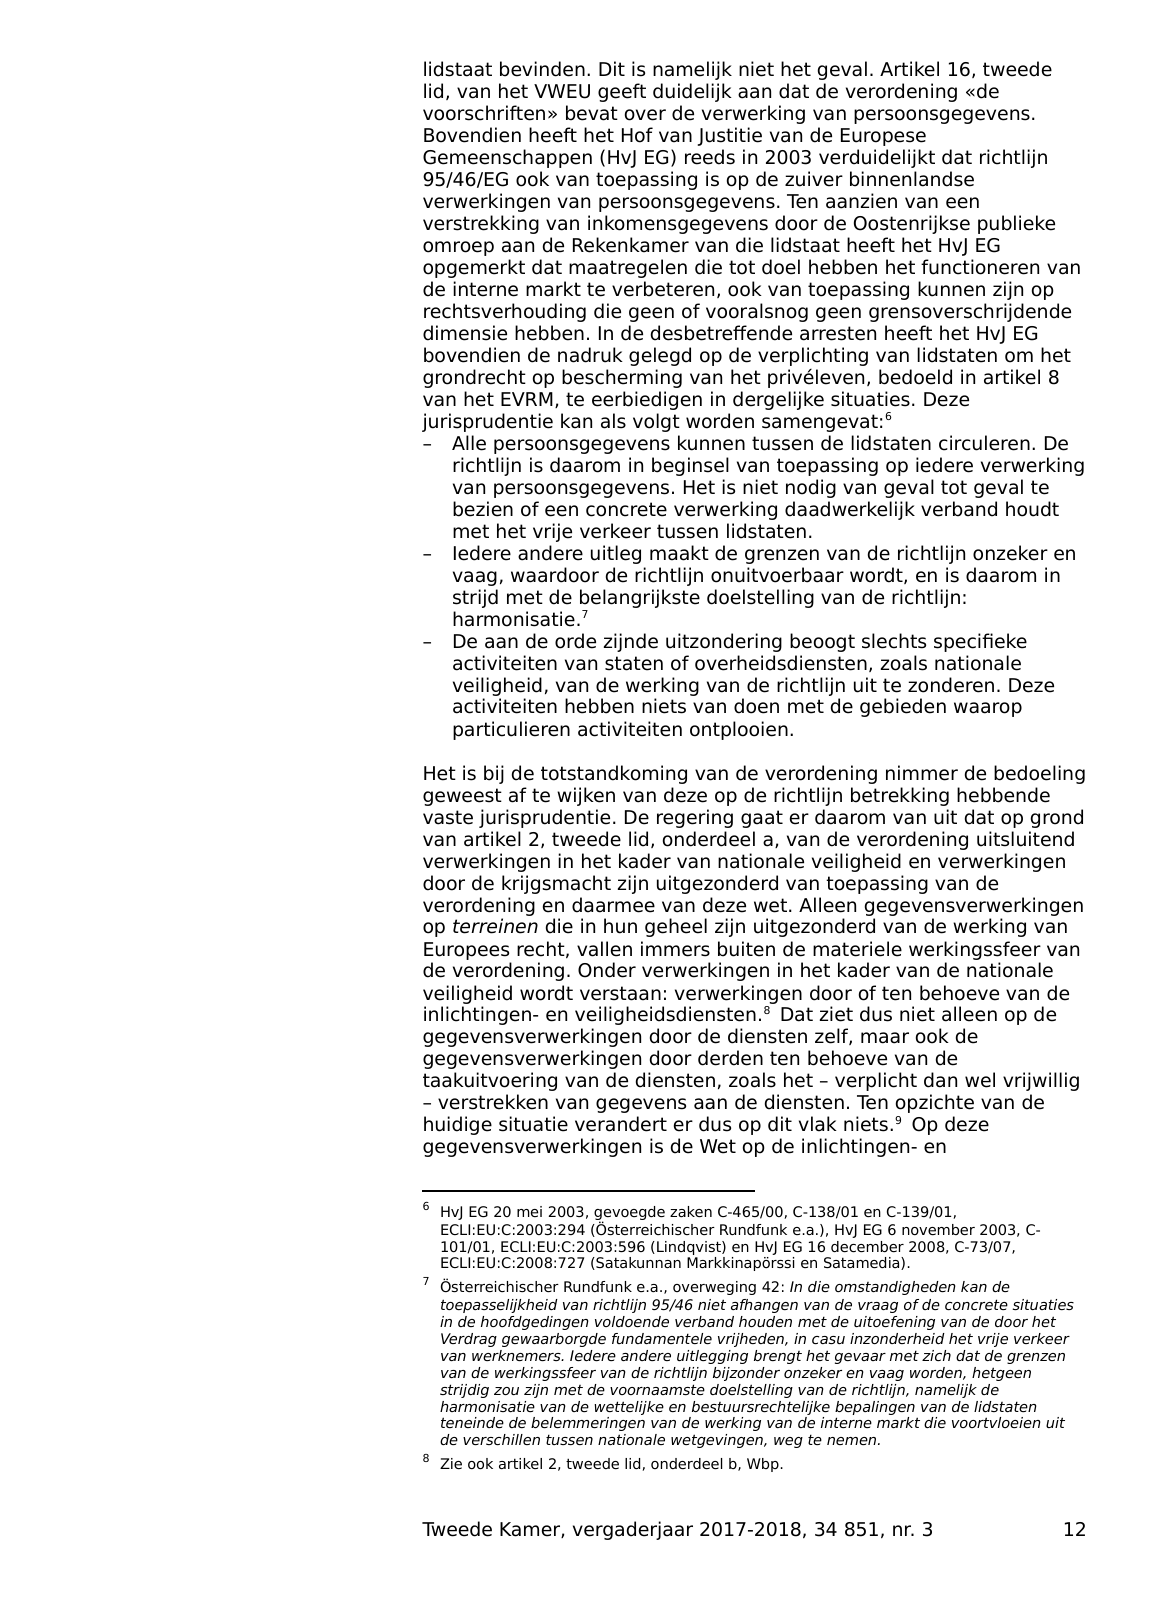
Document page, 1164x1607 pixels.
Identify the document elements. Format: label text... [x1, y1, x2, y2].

text Zie ook artikel 2, tweede lid, onderdeel b, Wbp. [422, 1452, 1087, 1474]
text – Iedere andere uitleg maakt de grenzen van de richtlijn onzeker en vaag, waardoor de richtlijn onuitvoerbaar wordt, en is daarom in strijd met de belangrijkste doelstelling van de richtlijn: harmonisatie. [422, 543, 1087, 631]
text HvJ EG 20 mei 2003, gevoegde zaken C-465/00, C-138/01 en C-139/01, ECLI:EU:C:2003:294 (Österreichischer Rundfunk e.a.), HvJ EG 6 november 2003, C-101/01, ECLI:EU:C:2003:596 (Lindqvist) en HvJ EG 16 december 2008, C-73/07, ECLI:EU:C:2008:727 (Satakunnan Markkinapörssi en Satamedia). [422, 1200, 1087, 1272]
text Het is bij de totstandkoming van de verordening nimmer de bedoeling geweest af te wijken van deze op de richtlijn betrekking hebbende vaste jurisprudentie. De regering gaat er daarom van uit dat op grond van artikel 2, tweede lid, onderdeel a, van de verordening uitsluitend verwerkingen in het kader van nationale veiligheid en verwerkingen door de krijgsmacht zijn uitgezonderd van toepassing van de verordening en daarmee van deze wet. Alleen gegevensverwerkingen op terreinen die in hun geheel zijn uitgezonderd van de werking van Europees recht, vallen immers buiten de materiele werkingssfeer van de verordening. Onder verwerkingen in het kader van de nationale veiligheid wordt verstaan: verwerkingen door of ten behoeve van de inlichtingen- en veiligheidsdiensten. Dat ziet dus niet alleen op de gegevensverwerkingen door de diensten zelf, maar ook de gegevensverwerkingen door derden ten behoeve van de taakuitvoering van de diensten, zoals het – verplicht dan wel vrijwillig – verstrekken van gegevens aan de diensten. Ten opzichte van de huidige situatie verandert er dus op dit vlak niets. Op deze gegevensverwerkingen is de Wet op de inlichtingen- en [422, 763, 1087, 1158]
text – De aan de orde zijnde uitzondering beoogt slechts specifieke activiteiten van staten of overheidsdiensten, zoals nationale veiligheid, van de werking van de richtlijn uit te zonderen. Deze activiteiten hebben niets van doen met de gebieden waarop particulieren activiteiten ontplooien. [422, 631, 1087, 740]
text Österreichischer Rundfunk e.a., overweging 42: In die omstandigheden kan de toepasselijkheid van richtlijn 95/46 niet afhangen van de vraag of de concrete situaties in de hoofdgedingen voldoende verband houden met de uitoefening van de door het Verdrag gewaarborgde fundamentele vrijheden, in casu inzonderheid het vrije verkeer van werknemers. Iedere andere uitlegging brengt het gevaar met zich dat de grenzen van de werkingssfeer van de richtlijn bijzonder onzeker en vaag worden, hetgeen strijdig zou zijn met de voornaamste doelstelling van de richtlijn, namelijk de harmonisatie van de wettelijke en bestuursrechtelijke bepalingen van de lidstaten teneinde de belemmeringen van de werking van de interne markt die voortvloeien uit de verschillen tussen nationale wetgevingen, weg te nemen. [422, 1275, 1087, 1449]
text lidstaat bevinden. Dit is namelijk niet het geval. Artikel 16, tweede lid, van het VWEU geeft duidelijk aan dat de verordening «de voorschriften» bevat over de verwerking van persoonsgegevens. Bovendien heeft het Hof van Justitie van de Europese Gemeenschappen (HvJ EG) reeds in 2003 verduidelijkt dat richtlijn 95/46/EG ook van toepassing is op de zuiver binnenlandse verwerkingen van persoonsgegevens. Ten aanzien van een verstrekking van inkomensgegevens door de Oostenrijkse publieke omroep aan de Rekenkamer van die lidstaat heeft het HvJ EG opgemerkt dat maatregelen die tot doel hebben het functioneren van de interne markt te verbeteren, ook van toepassing kunnen zijn op rechtsverhouding die geen of vooralsnog geen grensoverschrijdende dimensie hebben. In de desbetreffende arresten heeft het HvJ EG bovendien de nadruk gelegd op de verplichting van lidstaten om het grondrecht op bescherming van het privéleven, bedoeld in artikel 8 van het EVRM, te eerbiedigen in dergelijke situaties. Deze jurisprudentie kan als volgt worden samengevat: [422, 59, 1087, 433]
text – Alle persoonsgegevens kunnen tussen de lidstaten circuleren. De richtlijn is daarom in beginsel van toepassing op iedere verwerking van persoonsgegevens. Het is niet nodig van geval tot geval te bezien of een concrete verwerking daadwerkelijk verband houdt met het vrije verkeer tussen lidstaten. [422, 433, 1087, 543]
